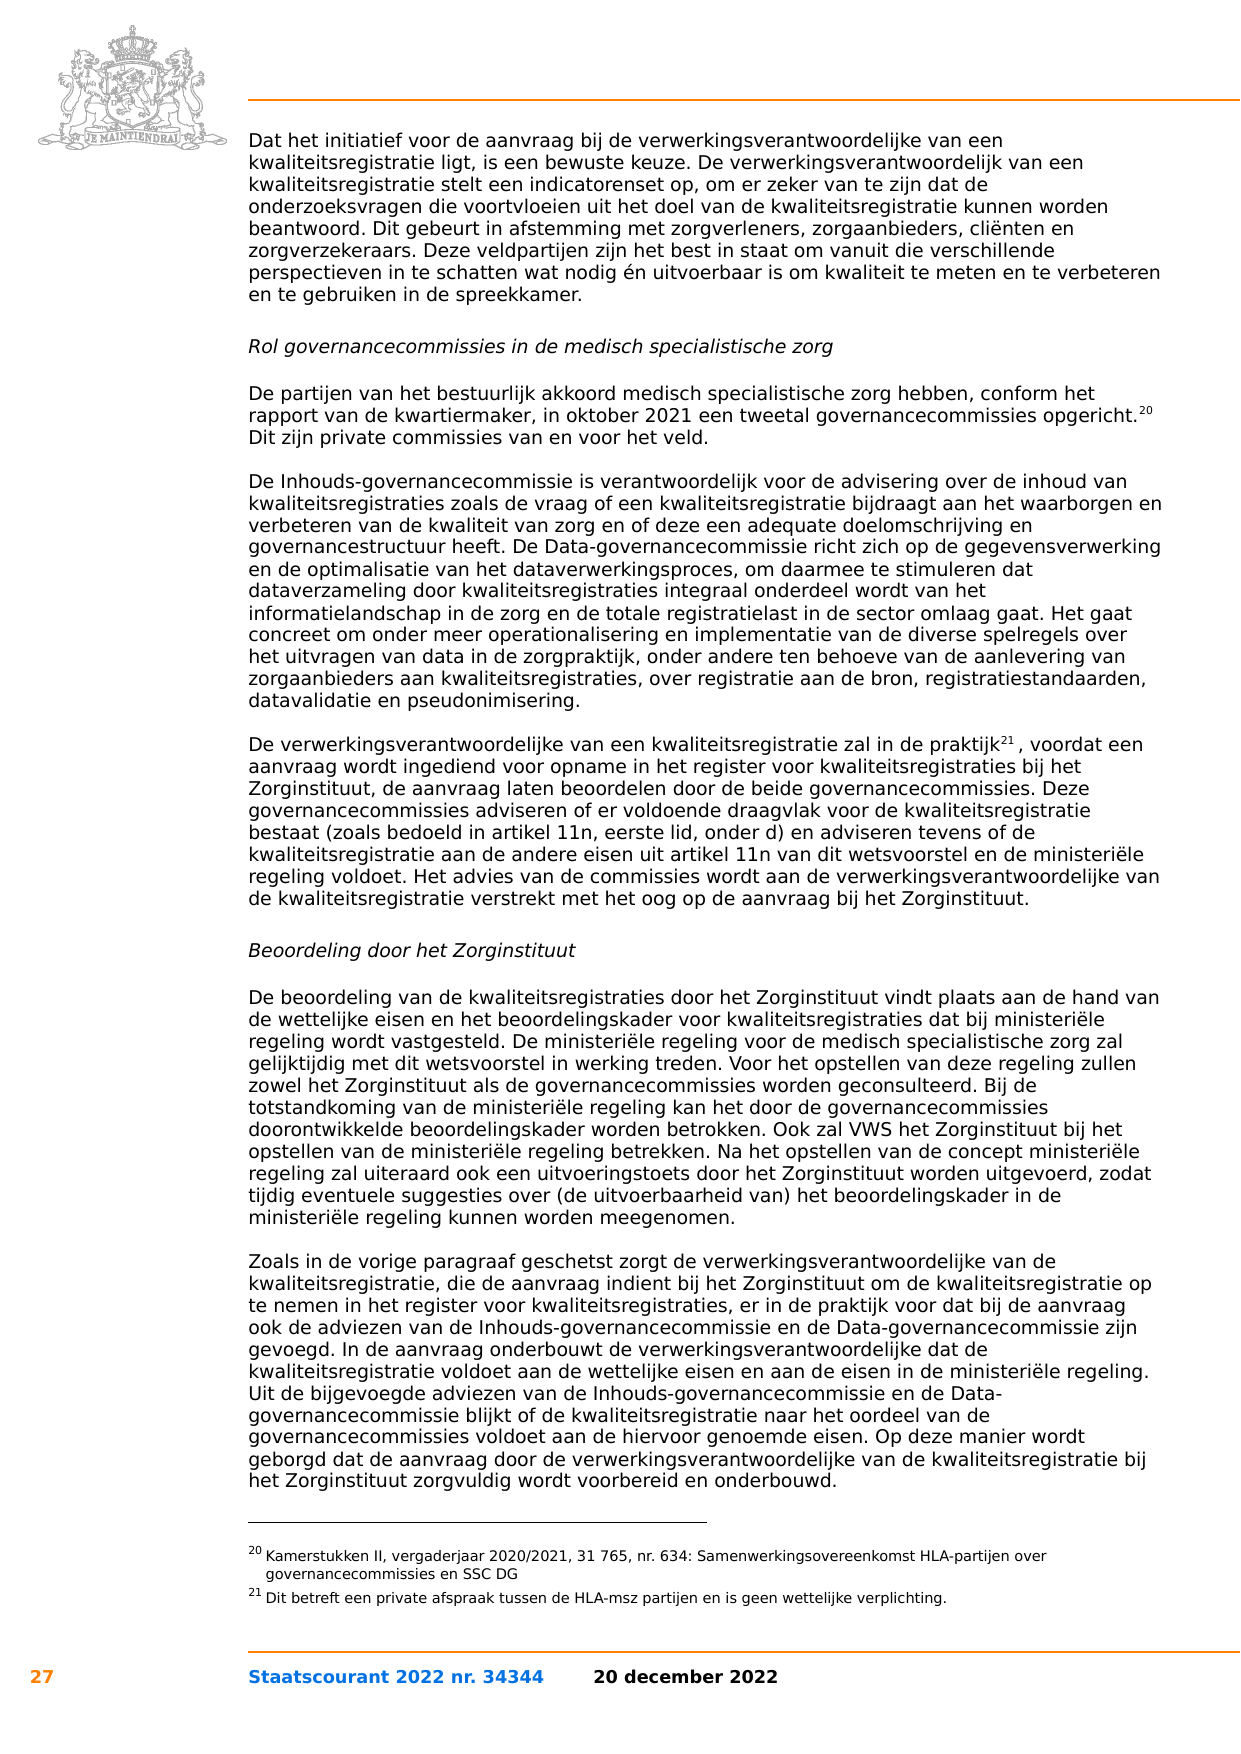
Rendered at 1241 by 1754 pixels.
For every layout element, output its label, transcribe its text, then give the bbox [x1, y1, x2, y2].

text Kamerstukken II, vergaderjaar 2020/2021, 31 765, nr. 634: Samenwerkingsovereenkomst HLA-partijen over governancecommissies en SSC DG [248, 1544, 1163, 1583]
picture [38, 25, 227, 150]
text De partijen van het bestuurlijk akkoord medisch specialistische zorg hebben, conform het rapport van de kwartiermaker, in oktober 2021 een tweetal governancecommissies opgericht. Dit zijn private commissies van en voor het veld. [248, 383, 1163, 449]
text De verwerkingsverantwoordelijke van een kwaliteitsregistratie zal in de praktijk, voordat een aanvraag wordt ingediend voor opname in het register voor kwaliteitsregistraties bij het Zorginstituut, de aanvraag laten beoordelen door de beide governancecommissies. Deze governancecommissies adviseren of er voldoende draagvlak voor de kwaliteitsregistratie bestaat (zoals bedoeld in artikel 11n, eerste lid, onder d) en adviseren tevens of de kwaliteitsregistratie aan de andere eisen uit artikel 11n van dit wetsvoorstel en de ministeriële regeling voldoet. Het advies van de commissies wordt aan de verwerkingsverantwoordelijke van de kwaliteitsregistratie verstrekt met het oog op de aanvraag bij het Zorginstituut. [248, 734, 1163, 910]
text Dit betreft een private afspraak tussen de HLA-msz partijen en is geen wettelijke verplichting. [248, 1586, 1163, 1608]
subtitle Beoordeling door het Zorginstituut [248, 940, 1163, 962]
subtitle Rol governancecommissies in de medisch specialistische zorg [248, 336, 1163, 358]
text Zoals in de vorige paragraaf geschetst zorgt de verwerkingsverantwoordelijke van de kwaliteitsregistratie, die de aanvraag indient bij het Zorginstituut om de kwaliteitsregistratie op te nemen in het register voor kwaliteitsregistraties, er in de praktijk voor dat bij de aanvraag ook de adviezen van de Inhouds-governancecommissie en de Data-governancecommissie zijn gevoegd. In de aanvraag onderbouwt de verwerkingsverantwoordelijke dat de kwaliteitsregistratie voldoet aan de wettelijke eisen en aan de eisen in de ministeriële regeling. Uit de bijgevoegde adviezen van de Inhouds-governancecommissie en de Data-governancecommissie blijkt of de kwaliteitsregistratie naar het oordeel van de governancecommissies voldoet aan de hiervoor genoemde eisen. Op deze manier wordt geborgd dat de aanvraag door de verwerkingsverantwoordelijke van de kwaliteitsregistratie bij het Zorginstituut zorgvuldig wordt voorbereid en onderbouwd. [248, 1251, 1163, 1492]
text De beoordeling van de kwaliteitsregistraties door het Zorginstituut vindt plaats aan de hand van de wettelijke eisen en het beoordelingskader voor kwaliteitsregistraties dat bij ministeriële regeling wordt vastgesteld. De ministeriële regeling voor de medisch specialistische zorg zal gelijktijdig met dit wetsvoorstel in werking treden. Voor het opstellen van deze regeling zullen zowel het Zorginstituut als de governancecommissies worden geconsulteerd. Bij de totstandkoming van de ministeriële regeling kan het door de governancecommissies doorontwikkelde beoordelingskader worden betrokken. Ook zal VWS het Zorginstituut bij het opstellen van de ministeriële regeling betrekken. Na het opstellen van de concept ministeriële regeling zal uiteraard ook een uitvoeringstoets door het Zorginstituut worden uitgevoerd, zodat tijdig eventuele suggesties over (de uitvoerbaarheid van) het beoordelingskader in de ministeriële regeling kunnen worden meegenomen. [248, 987, 1163, 1229]
text Dat het initiatief voor de aanvraag bij de verwerkingsverantwoordelijke van een kwaliteitsregistratie ligt, is een bewuste keuze. De verwerkingsverantwoordelijk van een kwaliteitsregistratie stelt een indicatorenset op, om er zeker van te zijn dat de onderzoeksvragen die voortvloeien uit het doel van de kwaliteitsregistratie kunnen worden beantwoord. Dit gebeurt in afstemming met zorgverleners, zorgaanbieders, cliënten en zorgverzekeraars. Deze veldpartijen zijn het best in staat om vanuit die verschillende perspectieven in te schatten wat nodig én uitvoerbaar is om kwaliteit te meten en te verbeteren en te gebruiken in de spreekkamer. [248, 130, 1163, 306]
text De Inhouds-governancecommissie is verantwoordelijk voor de advisering over de inhoud van kwaliteitsregistraties zoals de vraag of een kwaliteitsregistratie bijdraagt aan het waarborgen en verbeteren van de kwaliteit van zorg en of deze een adequate doelomschrijving en governancestructuur heeft. De Data-governancecommissie richt zich op de gegevensverwerking en de optimalisatie van het dataverwerkingsproces, om daarmee te stimuleren dat dataverzameling door kwaliteitsregistraties integraal onderdeel wordt van het informatielandschap in de zorg en de totale registratielast in de sector omlaag gaat. Het gaat concreet om onder meer operationalisering en implementatie van de diverse spelregels over het uitvragen van data in de zorgpraktijk, onder andere ten behoeve van de aanlevering van zorgaanbieders aan kwaliteitsregistraties, over registratie aan de bron, registratiestandaarden, datavalidatie en pseudonimisering. [248, 471, 1163, 712]
